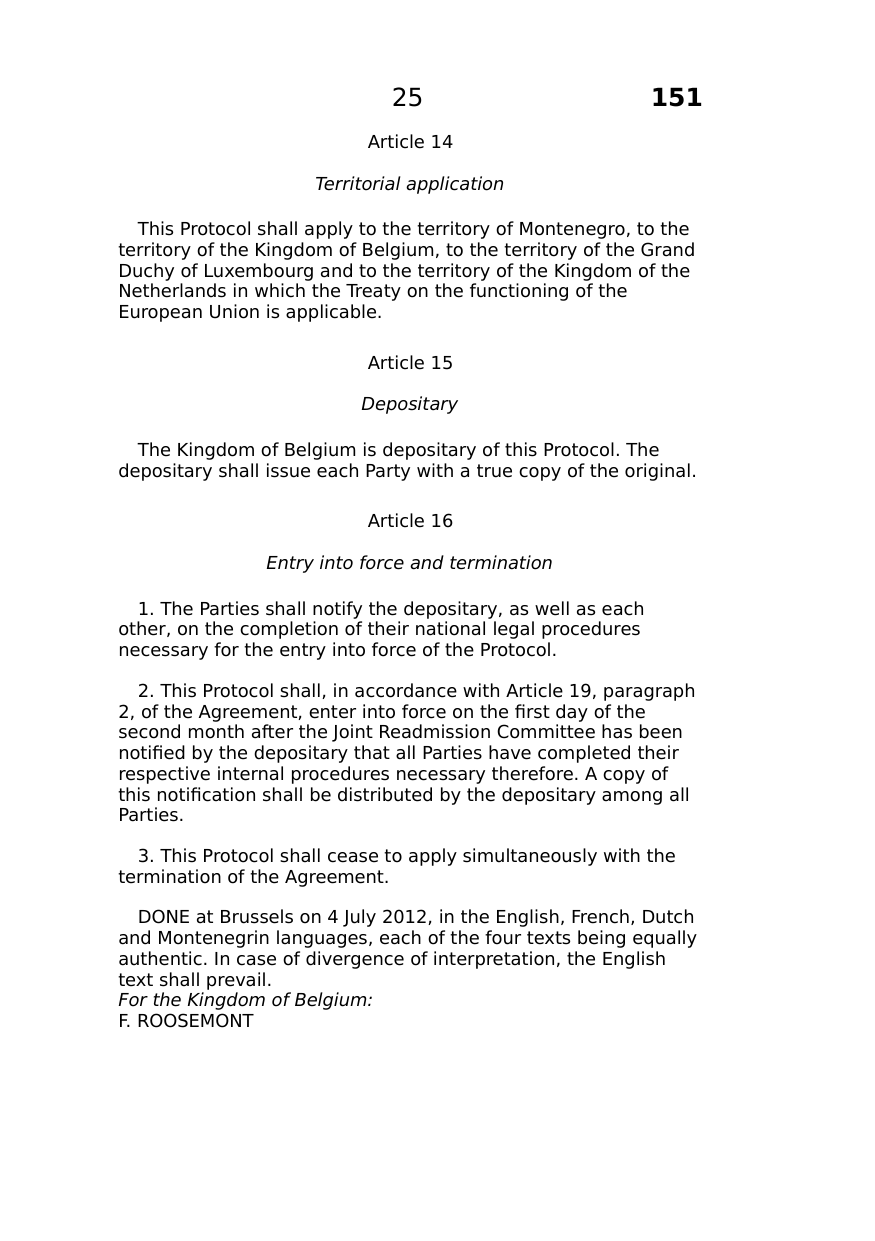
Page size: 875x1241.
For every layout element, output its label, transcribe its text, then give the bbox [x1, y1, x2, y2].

subtitle Article 14 Territorial application [118, 132, 703, 194]
text For the Kingdom of Belgium: F. ROOSEMONT [118, 990, 703, 1032]
text 3. This Protocol shall cease to apply simultaneously with the termination of the Agreement. [118, 846, 703, 887]
text This Protocol shall apply to the territory of Montenegro, to the territory of the Kingdom of Belgium, to the territory of the Grand Duchy of Luxembourg and to the territory of the Kingdom of the Netherlands in which the Treaty on the functioning of the European Union is applicable. [118, 219, 703, 323]
subtitle Article 15 Depositary [118, 353, 703, 415]
text DONE at Brussels on 4 July 2012, in the English, French, Dutch and Montenegrin languages, each of the four texts being equally authentic. In case of divergence of interpretation, the English text shall prevail. [118, 907, 703, 990]
text 2. This Protocol shall, in accordance with Article 19, paragraph 2, of the Agreement, enter into force on the first day of the second month after the Joint Readmission Committee has been notified by the depositary that all Parties have completed their respective internal procedures necessary therefore. A copy of this notification shall be distributed by the depositary among all Parties. [118, 681, 703, 826]
text 1. The Parties shall notify the depositary, as well as each other, on the completion of their national legal procedures necessary for the entry into force of the Protocol. [118, 598, 703, 661]
text The Kingdom of Belgium is depositary of this Protocol. The depositary shall issue each Party with a true copy of the original. [118, 440, 703, 481]
subtitle Article 16 Entry into force and termination [118, 511, 703, 573]
